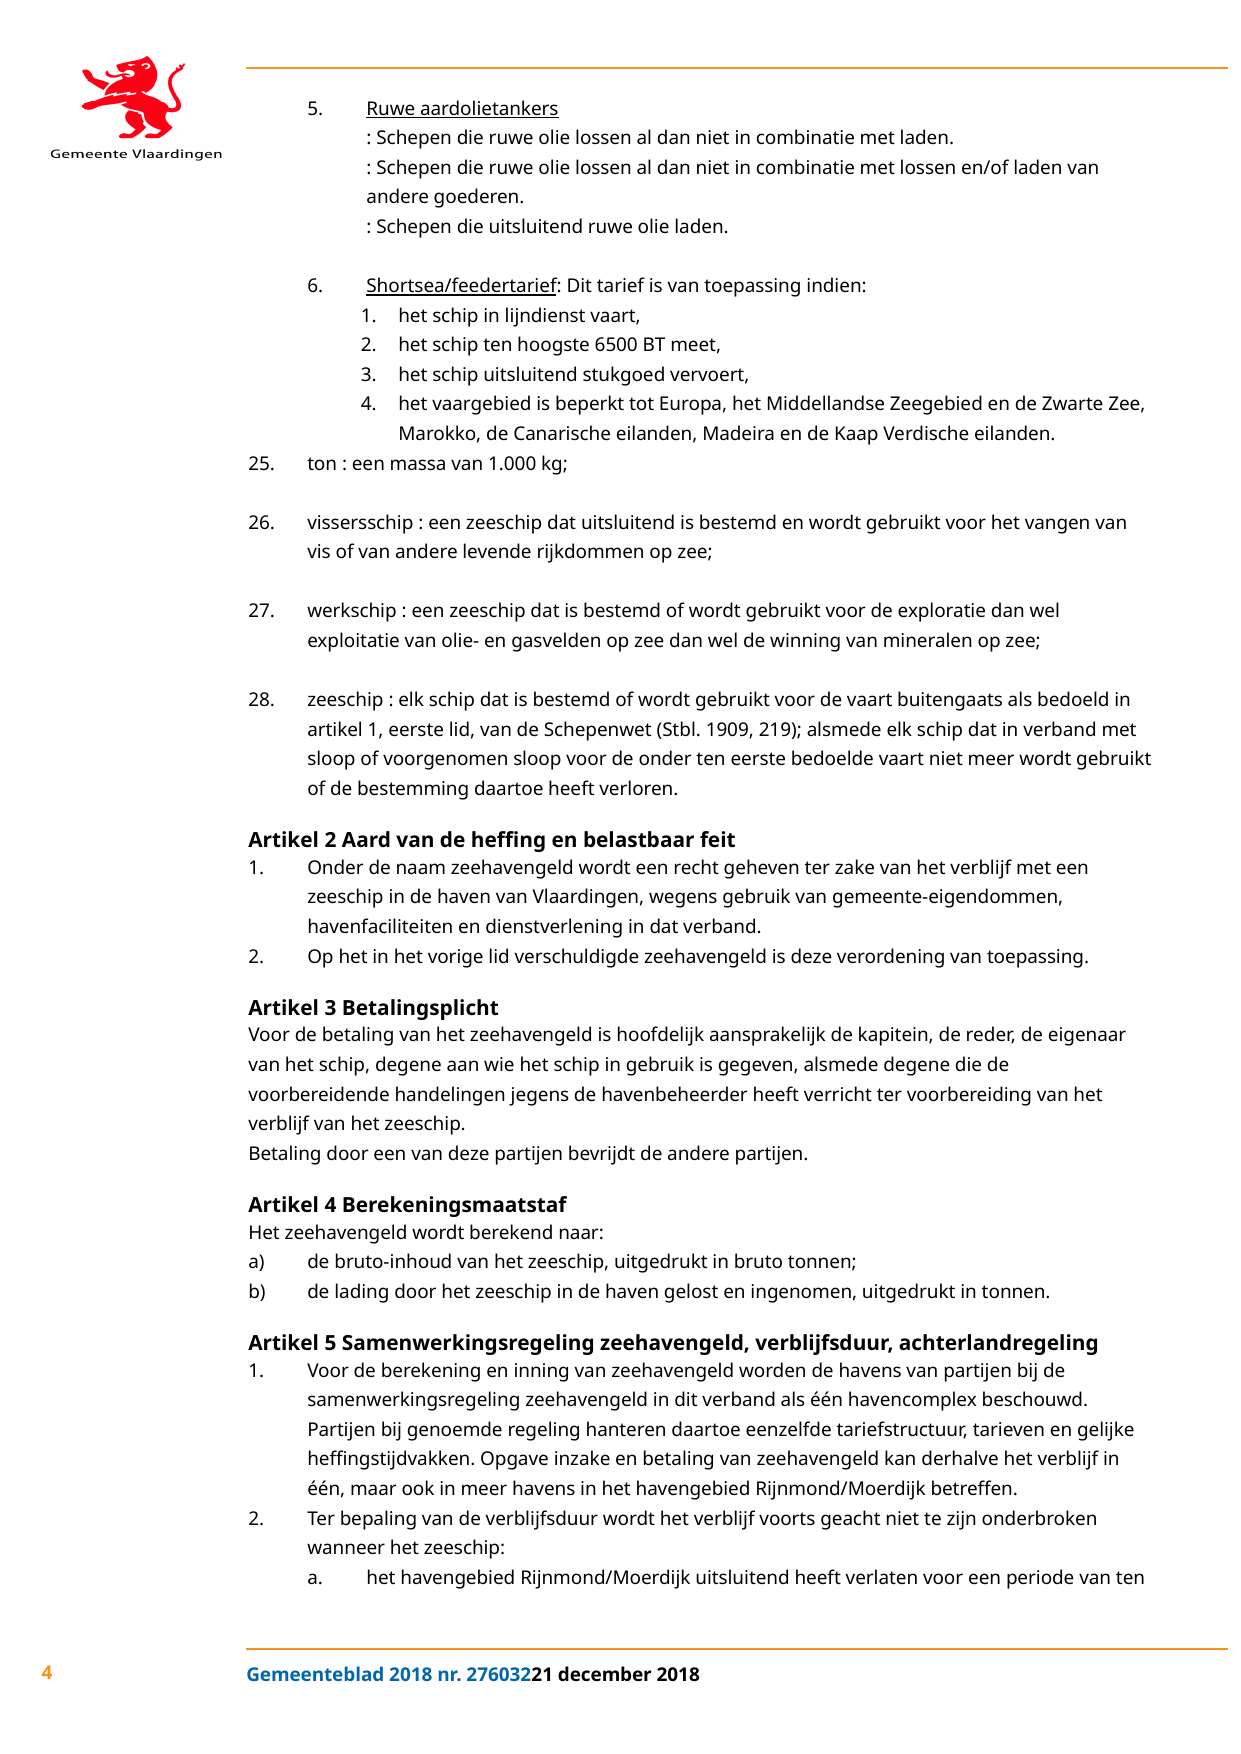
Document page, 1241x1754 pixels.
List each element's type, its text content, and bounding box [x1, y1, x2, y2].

list zeeschip : elk schip dat is bestemd of wordt gebruikt voor de vaart buitengaats als bedoeld in artikel 1, eerste lid, van de Schepenwet (Stbl. 1909, 219); alsmede elk schip dat in verband met sloop of voorgenomen sloop voor de onder ten eerste bedoelde vaart niet meer wordt gebruikt of de bestemming daartoe heeft verloren. [248, 686, 1152, 801]
text Artikel 4 Berekeningsmaatstaf [248, 1190, 1152, 1219]
text Voor de betaling van het zeehavengeld is hoofdelijk aansprakelijk de kapitein, de reder, de eigenaar van het schip, degene aan wie het schip in gebruik is gegeven, alsmede degene die de voorbereidende handelingen jegens de havenbeheerder heeft verricht ter voorbereiding van het verblijf van het zeeschip. [248, 1022, 1152, 1136]
list Shortsea/feedertarief: Dit tarief is van toepassing indien: [307, 272, 1152, 298]
list vissersschip : een zeeschip dat uitsluitend is bestemd en wordt gebruikt voor het vangen van vis of van andere levende rijkdommen op zee; [248, 509, 1152, 564]
text Betaling door een van deze partijen bevrijdt de andere partijen. [248, 1140, 1152, 1166]
list het vaargebied is beperkt tot Europa, het Middellandse Zeegebied en de Zwarte Zee, Marokko, de Canarische eilanden, Madeira en de Kaap Verdische eilanden. [361, 391, 1152, 446]
picture [41, 47, 231, 172]
list het schip in lijndienst vaart, [361, 302, 1152, 328]
list Voor de berekening en inning van zeehavengeld worden de havens van partijen bij de samenwerkingsregeling zeehavengeld in dit verband als één havencomplex beschouwd. Partijen bij genoemde regeling hanteren daartoe eenzelfde tariefstructuur, tarieven en gelijke heffingstijdvakken. Opgave inzake en betaling van zeehavengeld kan derhalve het verblijf in één, maar ook in meer havens in het havengebied Rijnmond/Moerdijk betreffen. [248, 1357, 1152, 1501]
text Artikel 5 Samenwerkingsregeling zeehavengeld, verblijfsduur, achterlandregeling [248, 1328, 1152, 1357]
list werkschip : een zeeschip dat is bestemd of wordt gebruikt voor de exploratie dan wel exploitatie van olie- en gasvelden op zee dan wel de winning van mineralen op zee; [248, 598, 1152, 653]
text Artikel 3 Betalingsplicht [248, 993, 1152, 1022]
list ton : een massa van 1.000 kg; [248, 450, 1152, 476]
text Het zeehavengeld wordt berekend naar: [248, 1219, 1152, 1244]
list Ter bepaling van de verblijfsduur wordt het verblijf voorts geacht niet te zijn onderbroken wanneer het zeeschip: [248, 1505, 1152, 1560]
list Ruwe aardolietankers [307, 95, 1152, 121]
list : Schepen die ruwe olie lossen al dan niet in combinatie met laden. [307, 124, 1152, 150]
list het schip ten hoogste 6500 BT meet, [361, 331, 1152, 357]
list het havengebied Rijnmond/Moerdijk uitsluitend heeft verlaten voor een periode van ten [307, 1564, 1152, 1590]
list Op het in het vorige lid verschuldigde zeehavengeld is deze verordening van toepassing. [248, 943, 1152, 968]
list Onder de naam zeehavengeld wordt een recht geheven ter zake van het verblijf met een zeeschip in de haven van Vlaardingen, wegens gebruik van gemeente-eigendommen, havenfaciliteiten en dienstverlening in dat verband. [248, 854, 1152, 939]
list de bruto-inhoud van het zeeschip, uitgedrukt in bruto tonnen; [248, 1248, 1152, 1274]
text Artikel 2 Aard van de heffing en belastbaar feit [248, 826, 1152, 854]
list de lading door het zeeschip in de haven gelost en ingenomen, uitgedrukt in tonnen. [248, 1278, 1152, 1304]
list : Schepen die uitsluitend ruwe olie laden. [307, 213, 1152, 239]
list het schip uitsluitend stukgoed vervoert, [361, 361, 1152, 387]
list : Schepen die ruwe olie lossen al dan niet in combinatie met lossen en/of laden van andere goederen. [307, 154, 1152, 209]
